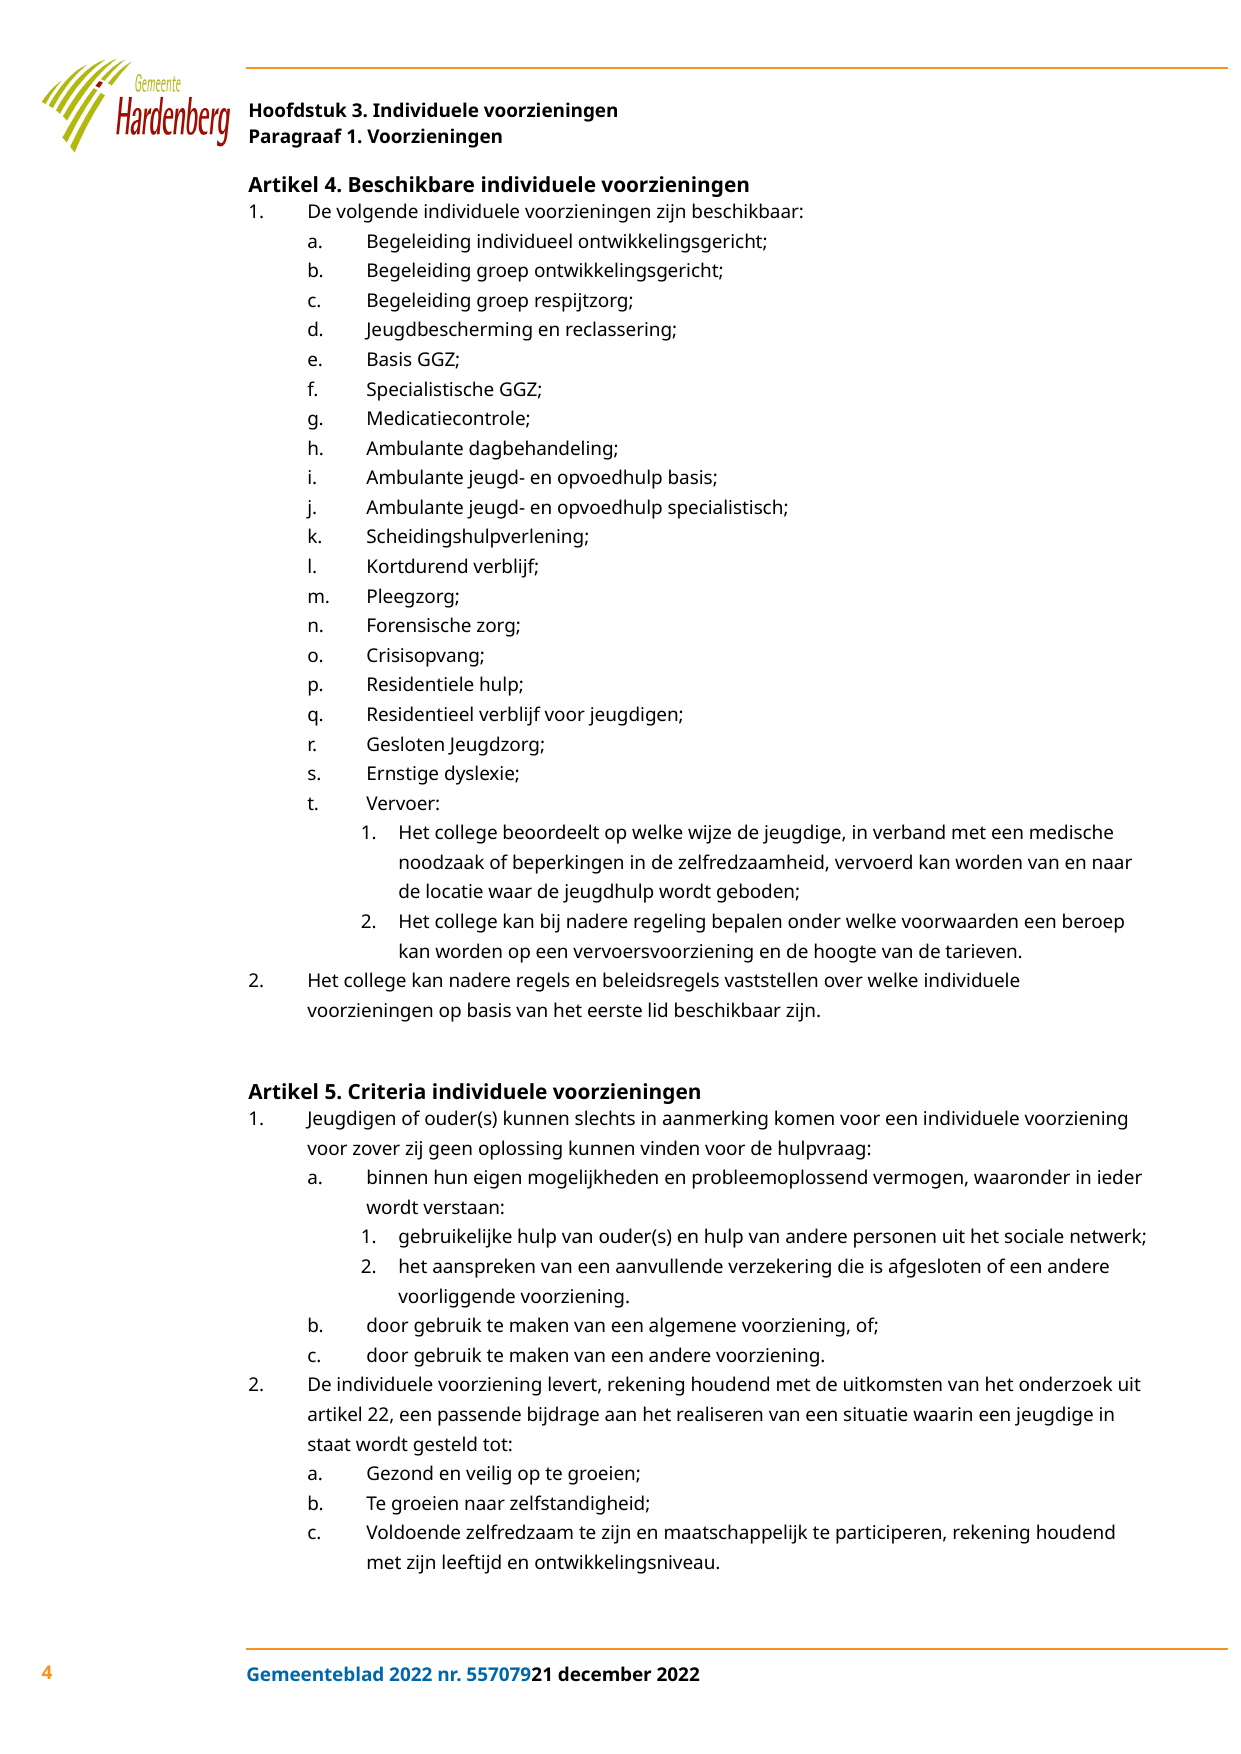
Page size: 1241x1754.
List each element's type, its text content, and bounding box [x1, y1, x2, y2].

list het aanspreken van een aanvullende verzekering die is afgesloten of een andere voorliggende voorziening. [361, 1253, 1152, 1309]
list binnen hun eigen mogelijkheden en probleemoplossend vermogen, waaronder in ieder wordt verstaan: [307, 1164, 1152, 1220]
list door gebruik te maken van een algemene voorziening, of; [307, 1312, 1152, 1338]
list Begeleiding groep ontwikkelingsgericht; [307, 257, 1152, 283]
list Begeleiding groep respijtzorg; [307, 287, 1152, 313]
list Ambulante jeugd- en opvoedhulp basis; [307, 464, 1152, 490]
list Crisisopvang; [307, 642, 1152, 668]
list Ambulante jeugd- en opvoedhulp specialistisch; [307, 494, 1152, 520]
list Pleegzorg; [307, 583, 1152, 608]
list Residentieel verblijf voor jeugdigen; [307, 701, 1152, 727]
list Ernstige dyslexie; [307, 760, 1152, 786]
list De volgende individuele voorzieningen zijn beschikbaar: [248, 198, 1152, 224]
list Forensische zorg; [307, 612, 1152, 638]
list door gebruik te maken van een andere voorziening. [307, 1342, 1152, 1368]
list Vervoer: [307, 790, 1152, 816]
list Residentiele hulp; [307, 672, 1152, 697]
list Gesloten Jeugdzorg; [307, 731, 1152, 756]
list Ambulante dagbehandeling; [307, 435, 1152, 461]
list Begeleiding individueel ontwikkelingsgericht; [307, 228, 1152, 253]
picture [41, 47, 231, 172]
list Het college kan bij nadere regeling bepalen onder welke voorwaarden een beroep kan worden op een vervoersvoorziening en de hoogte van de tarieven. [361, 908, 1152, 963]
list Jeugdigen of ouder(s) kunnen slechts in aanmerking komen voor een individuele voorziening voor zover zij geen oplossing kunnen vinden voor de hulpvraag: [248, 1105, 1152, 1161]
list Basis GGZ; [307, 346, 1152, 372]
list Medicatiecontrole; [307, 405, 1152, 431]
list Specialistische GGZ; [307, 376, 1152, 401]
list De individuele voorziening levert, rekening houdend met de uitkomsten van het onderzoek uit artikel 22, een passende bijdrage aan het realiseren van een situatie waarin een jeugdige in staat wordt gesteld tot: [248, 1372, 1152, 1457]
list Het college kan nadere regels en beleidsregels vaststellen over welke individuele voorzieningen op basis van het eerste lid beschikbaar zijn. [248, 967, 1152, 1023]
text Hoofdstuk 3. Individuele voorzieningen [248, 95, 1152, 123]
text Artikel 4. Beschikbare individuele voorzieningen [248, 170, 1152, 198]
text Artikel 5. Criteria individuele voorzieningen [248, 1077, 1152, 1105]
list Kortdurend verblijf; [307, 553, 1152, 579]
list Jeugdbescherming en reclassering; [307, 317, 1152, 342]
list Gezond en veilig op te groeien; [307, 1460, 1152, 1486]
list Scheidingshulpverlening; [307, 524, 1152, 549]
text Paragraaf 1. Voorzieningen [248, 123, 1152, 149]
list Te groeien naar zelfstandigheid; [307, 1490, 1152, 1516]
list gebruikelijke hulp van ouder(s) en hulp van andere personen uit het sociale netwerk; [361, 1224, 1152, 1249]
list Het college beoordeelt op welke wijze de jeugdige, in verband met een medische noodzaak of beperkingen in de zelfredzaamheid, vervoerd kan worden van en naar de locatie waar de jeugdhulp wordt geboden; [361, 819, 1152, 904]
list Voldoende zelfredzaam te zijn en maatschappelijk te participeren, rekening houdend met zijn leeftijd en ontwikkelingsniveau. [307, 1519, 1152, 1575]
